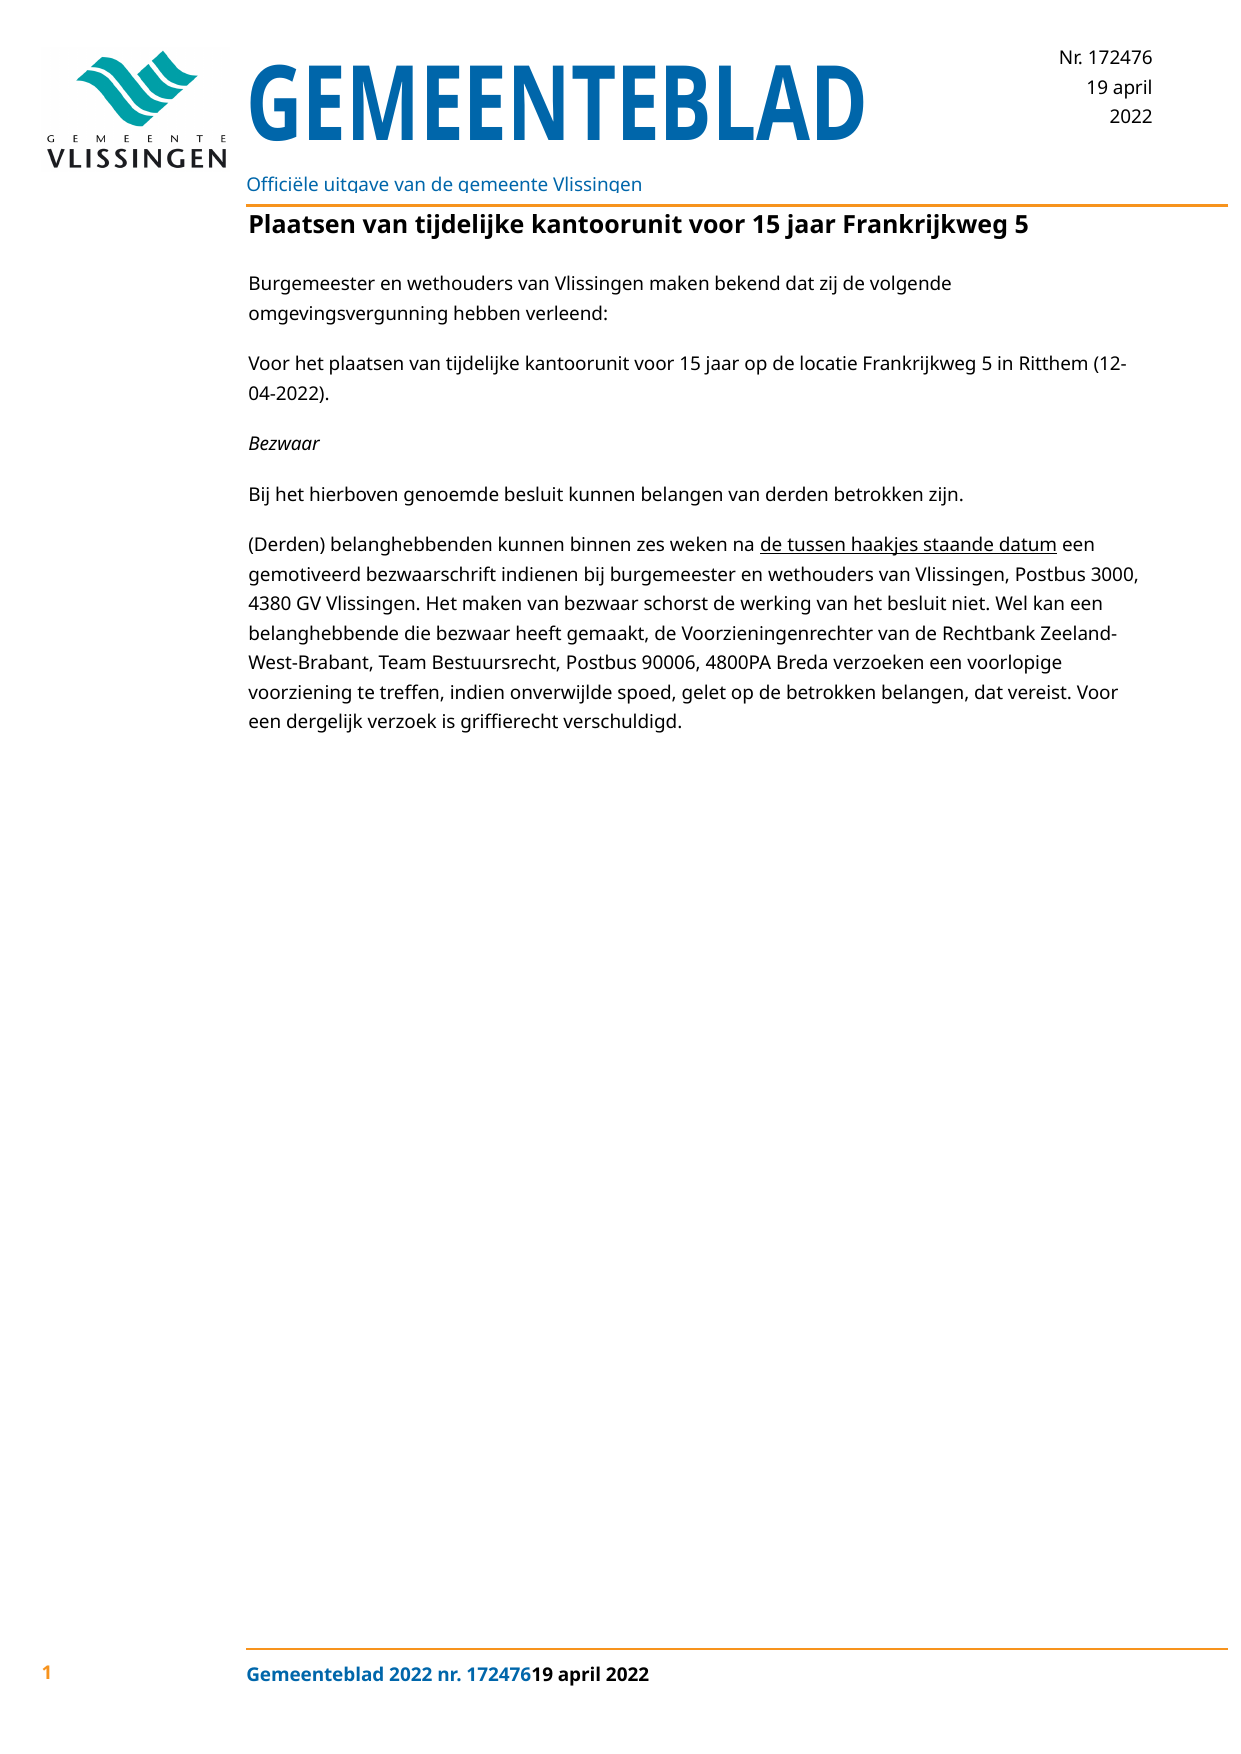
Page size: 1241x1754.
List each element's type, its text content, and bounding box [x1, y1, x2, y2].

text Bezwaar [248, 430, 1152, 456]
text Plaatsen van tijdelijke kantoorunit voor 15 jaar Frankrijkweg 5 [248, 207, 1152, 241]
text Burgemeester en wethouders van Vlissingen maken bekend dat zij de volgende omgevingsvergunning hebben verleend: [248, 270, 1152, 326]
text (Derden) belanghebbenden kunnen binnen zes weken na de tussen haakjes staande datum een gemotiveerd bezwaarschrift indienen bij burgemeester en wethouders van Vlissingen, Postbus 3000, 4380 GV Vlissingen. Het maken van bezwaar schorst de werking van het besluit niet. Wel kan een belanghebbende die bezwaar heeft gemaakt, de Voorzieningenrechter van de Rechtbank Zeeland-West-Brabant, Team Bestuursrecht, Postbus 90006, 4800PA Breda verzoeken een voorlopige voorziening te treffen, indien onverwijlde spoed, gelet op de betrokken belangen, dat vereist. Voor een dergelijk verzoek is griffierecht verschuldigd. [248, 531, 1152, 734]
picture [41, 47, 231, 172]
text Bij het hierboven genoemde besluit kunnen belangen van derden betrokken zijn. [248, 481, 1152, 506]
text Voor het plaatsen van tijdelijke kantoorunit voor 15 jaar op de locatie Frankrijkweg 5 in Ritthem (12-04-2022). [248, 350, 1152, 406]
